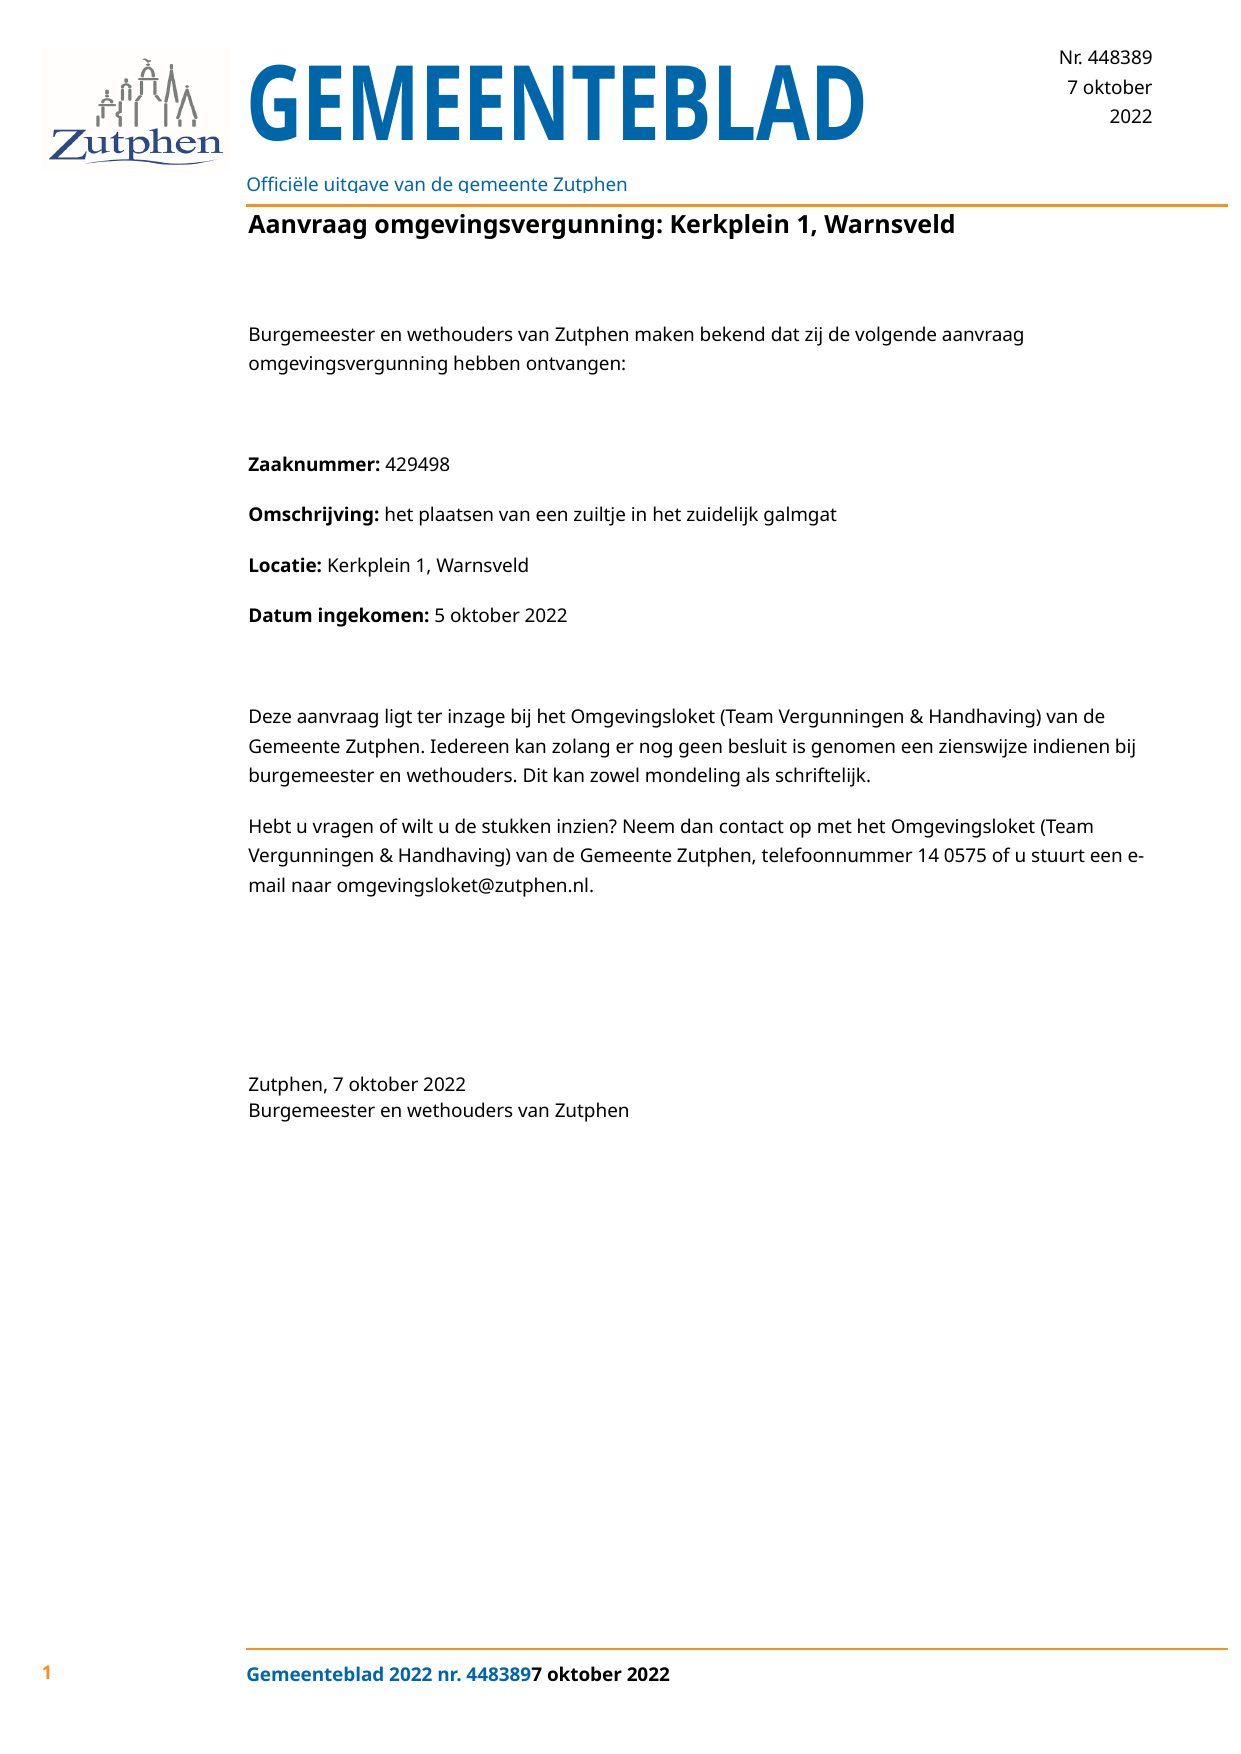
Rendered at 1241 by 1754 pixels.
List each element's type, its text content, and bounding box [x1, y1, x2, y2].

text Locatie: Kerkplein 1, Warnsveld [248, 552, 1152, 578]
text Burgemeester en wethouders van Zutphen maken bekend dat zij de volgende aanvraag omgevingsvergunning hebben ontvangen: [248, 321, 1152, 376]
picture [41, 47, 231, 172]
text Burgemeester en wethouders van Zutphen [248, 1097, 1152, 1122]
text Zutphen, 7 oktober 2022 [248, 1071, 1152, 1097]
text Aanvraag omgevingsvergunning: Kerkplein 1, Warnsveld [248, 207, 1152, 241]
text Datum ingekomen: 5 oktober 2022 [248, 602, 1152, 628]
text Hebt u vragen of wilt u de stukken inzien? Neem dan contact op met het Omgevingsloket (Team Vergunningen & Handhaving) van de Gemeente Zutphen, telefoonnummer 14 0575 of u stuurt een e-mail naar omgevingsloket@zutphen.nl. [248, 813, 1152, 898]
text Zaaknummer: 429498 [248, 451, 1152, 477]
text Deze aanvraag ligt ter inzage bij het Omgevingsloket (Team Vergunningen & Handhaving) van de Gemeente Zutphen. Iedereen kan zolang er nog geen besluit is genomen een zienswijze indienen bij burgemeester en wethouders. Dit kan zowel mondeling als schriftelijk. [248, 703, 1152, 788]
text Omschrijving: het plaatsen van een zuiltje in het zuidelijk galmgat [248, 502, 1152, 527]
